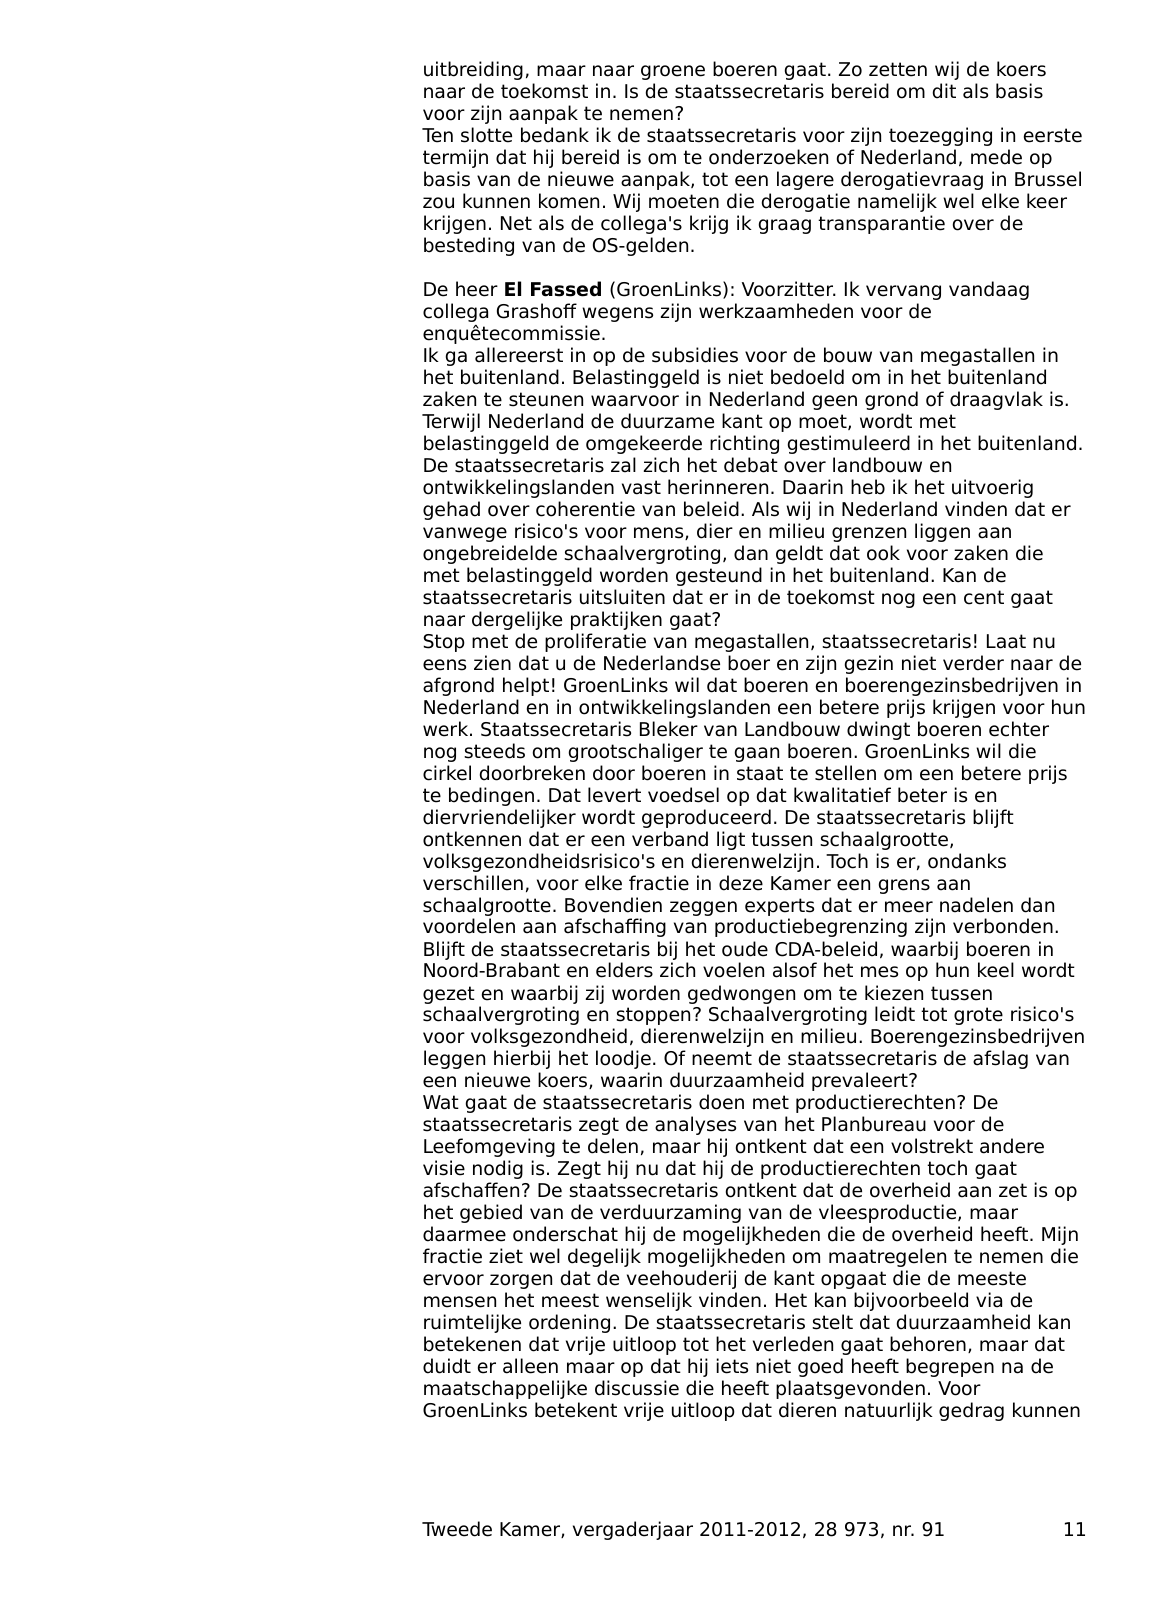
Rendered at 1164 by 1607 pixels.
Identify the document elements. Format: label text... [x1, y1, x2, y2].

text Stop met de proliferatie van megastallen, staatssecretaris! Laat nu eens zien dat u de Nederlandse boer en zijn gezin niet verder naar de afgrond helpt! GroenLinks wil dat boeren en boerengezinsbedrijven in Nederland en in ontwikkelingslanden een betere prijs krijgen voor hun werk. Staatssecretaris Bleker van Landbouw dwingt boeren echter nog steeds om grootschaliger te gaan boeren. GroenLinks wil die cirkel doorbreken door boeren in staat te stellen om een betere prijs te bedingen. Dat levert voedsel op dat kwalitatief beter is en diervriendelijker wordt geproduceerd. De staatssecretaris blijft ontkennen dat er een verband ligt tussen schaalgrootte, volksgezondheidsrisico's en dierenwelzijn. Toch is er, ondanks verschillen, voor elke fractie in deze Kamer een grens aan schaalgrootte. Bovendien zeggen experts dat er meer nadelen dan voordelen aan afschaffing van productiebegrenzing zijn verbonden. Blijft de staatssecretaris bij het oude CDA-beleid, waarbij boeren in Noord-Brabant en elders zich voelen alsof het mes op hun keel wordt gezet en waarbij zij worden gedwongen om te kiezen tussen schaalvergroting en stoppen? Schaalvergroting leidt tot grote risico's voor volksgezondheid, dierenwelzijn en milieu. Boerengezinsbedrijven leggen hierbij het loodje. Of neemt de staatssecretaris de afslag van een nieuwe koers, waarin duurzaamheid prevaleert? [422, 631, 1087, 1092]
text Ik ga allereerst in op de subsidies voor de bouw van megastallen in het buitenland. Belastinggeld is niet bedoeld om in het buitenland zaken te steunen waarvoor in Nederland geen grond of draagvlak is. Terwijl Nederland de duurzame kant op moet, wordt met belastinggeld de omgekeerde richting gestimuleerd in het buitenland. De staatssecretaris zal zich het debat over landbouw en ontwikkelingslanden vast herinneren. Daarin heb ik het uitvoerig gehad over coherentie van beleid. Als wij in Nederland vinden dat er vanwege risico's voor mens, dier en milieu grenzen liggen aan ongebreidelde schaalvergroting, dan geldt dat ook voor zaken die met belastinggeld worden gesteund in het buitenland. Kan de staatssecretaris uitsluiten dat er in de toekomst nog een cent gaat naar dergelijke praktijken gaat? [422, 345, 1087, 631]
text Ten slotte bedank ik de staatssecretaris voor zijn toezegging in eerste termijn dat hij bereid is om te onderzoeken of Nederland, mede op basis van de nieuwe aanpak, tot een lagere derogatievraag in Brussel zou kunnen komen. Wij moeten die derogatie namelijk wel elke keer krijgen. Net als de collega's krijg ik graag transparantie over de besteding van de OS-gelden. [422, 125, 1087, 257]
text Wat gaat de staatssecretaris doen met productierechten? De staatssecretaris zegt de analyses van het Planbureau voor de Leefomgeving te delen, maar hij ontkent dat een volstrekt andere visie nodig is. Zegt hij nu dat hij de productierechten toch gaat afschaffen? De staatssecretaris ontkent dat de overheid aan zet is op het gebied van de verduurzaming van de vleesproductie, maar daarmee onderschat hij de mogelijkheden die de overheid heeft. Mijn fractie ziet wel degelijk mogelijkheden om maatregelen te nemen die ervoor zorgen dat de veehouderij de kant opgaat die de meeste mensen het meest wenselijk vinden. Het kan bijvoorbeeld via de ruimtelijke ordening. De staatssecretaris stelt dat duurzaamheid kan betekenen dat vrije uitloop tot het verleden gaat behoren, maar dat duidt er alleen maar op dat hij iets niet goed heeft begrepen na de maatschappelijke discussie die heeft plaatsgevonden. Voor GroenLinks betekent vrije uitloop dat dieren natuurlijk gedrag kunnen [422, 1092, 1087, 1422]
text De heer El Fassed (GroenLinks): Voorzitter. Ik vervang vandaag collega Grashoff wegens zijn werkzaamheden voor de enquêtecommissie. [422, 279, 1087, 345]
text uitbreiding, maar naar groene boeren gaat. Zo zetten wij de koers naar de toekomst in. Is de staatssecretaris bereid om dit als basis voor zijn aanpak te nemen? [422, 59, 1087, 125]
